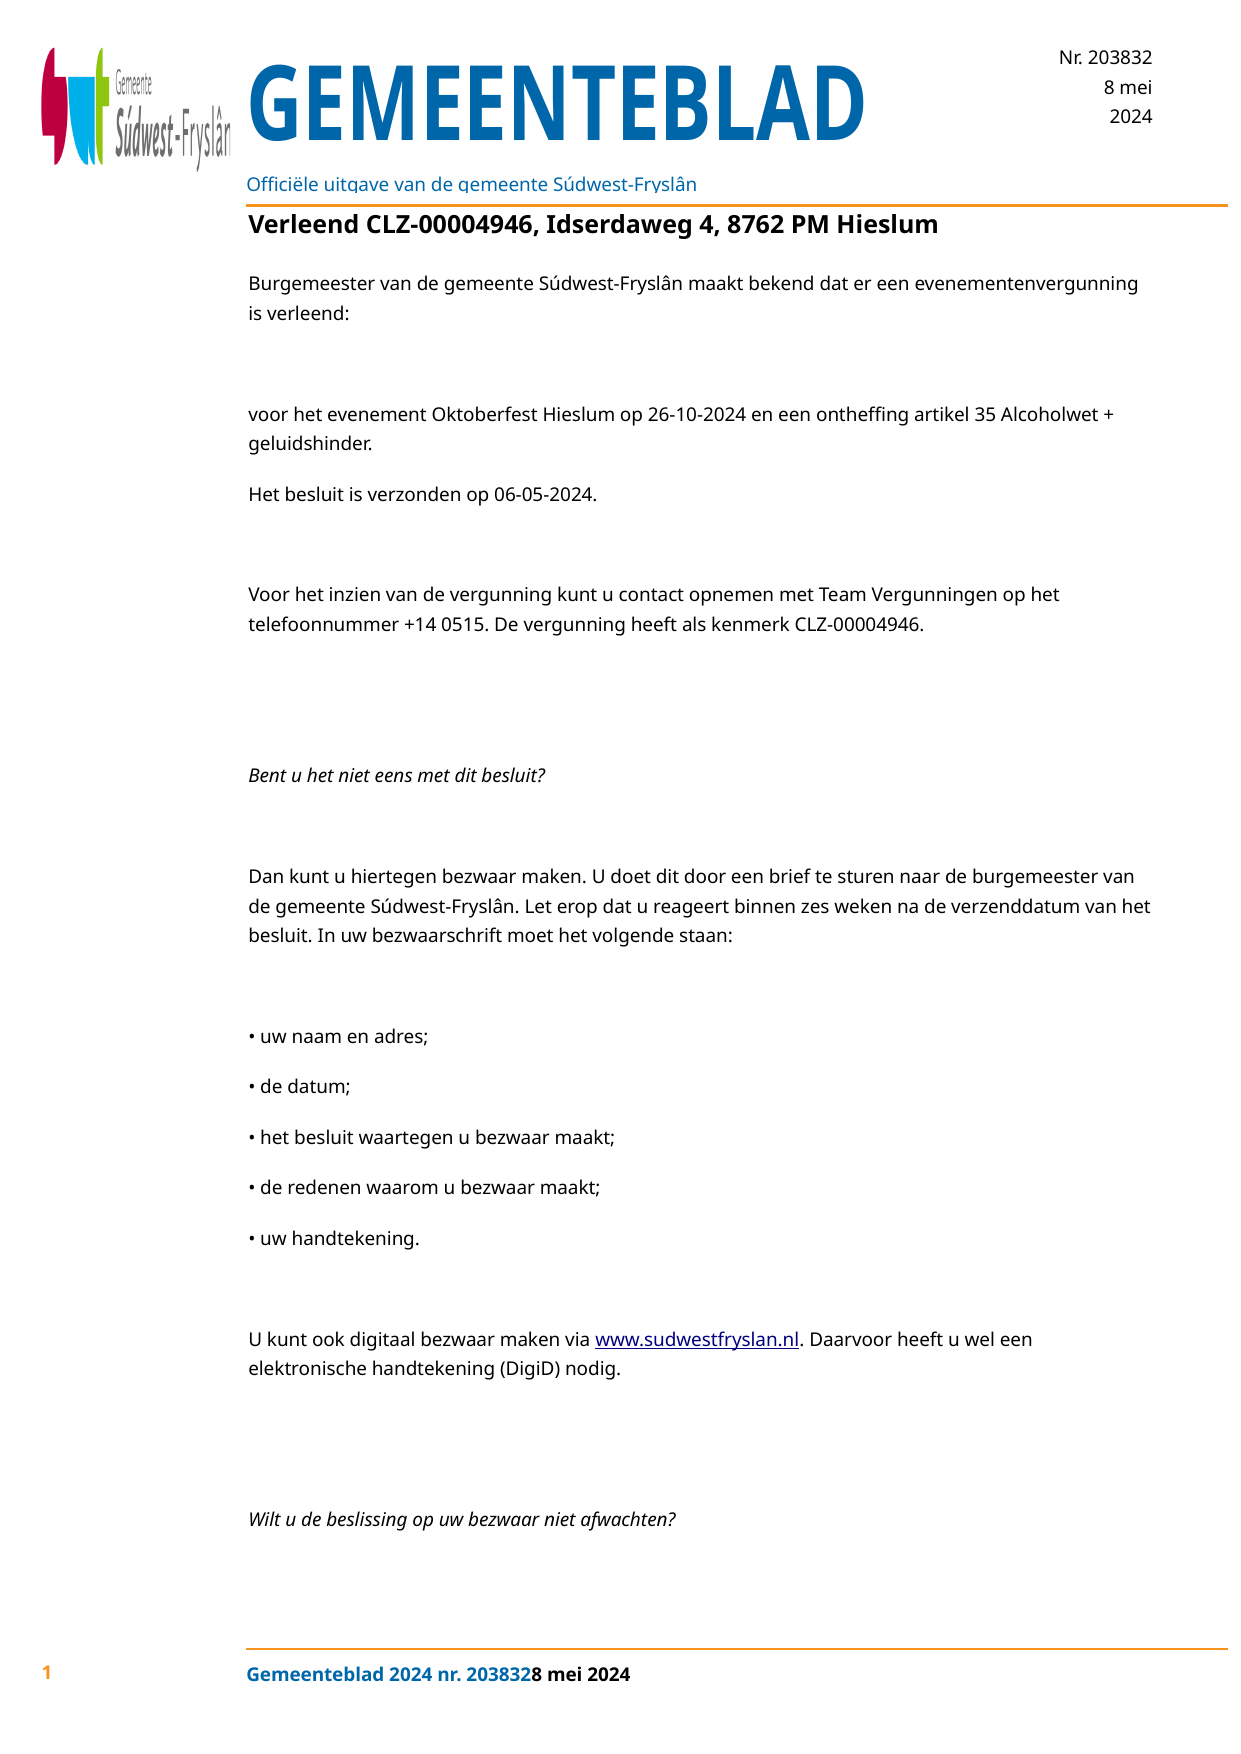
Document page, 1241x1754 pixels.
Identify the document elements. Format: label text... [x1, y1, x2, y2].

text voor het evenement Oktoberfest Hieslum op 26-10-2024 en een ontheffing artikel 35 Alcoholwet + geluidshinder. [248, 401, 1152, 456]
text • de datum; [248, 1074, 1152, 1099]
text Bent u het niet eens met dit besluit? [248, 762, 1152, 788]
text Wilt u de beslissing op uw bezwaar niet afwachten? [248, 1507, 1152, 1532]
text U kunt ook digitaal bezwaar maken via www.sudwestfryslan.nl. Daarvoor heeft u wel een elektronische handtekening (DigiD) nodig. [248, 1326, 1152, 1381]
text • de redenen waarom u bezwaar maakt; [248, 1174, 1152, 1200]
text Dan kunt u hiertegen bezwaar maken. U doet dit door een brief te sturen naar de burgemeester van de gemeente Súdwest-Fryslân. Let erop dat u reageert binnen zes weken na de verzenddatum van het besluit. In uw bezwaarschrift moet het volgende staan: [248, 863, 1152, 948]
text • uw handtekening. [248, 1225, 1152, 1251]
text Voor het inzien van de vergunning kunt u contact opnemen met Team Vergunningen op het telefoonnummer +14 0515. De vergunning heeft als kenmerk CLZ-00004946. [248, 582, 1152, 637]
text Verleend CLZ-00004946, Idserdaweg 4, 8762 PM Hieslum [248, 207, 1152, 241]
text • het besluit waartegen u bezwaar maakt; [248, 1124, 1152, 1150]
text Burgemeester van de gemeente Súdwest-Fryslân maakt bekend dat er een evenementenvergunning is verleend: [248, 270, 1152, 326]
picture [41, 47, 231, 172]
text • uw naam en adres; [248, 1023, 1152, 1049]
text Het besluit is verzonden op 06-05-2024. [248, 481, 1152, 506]
